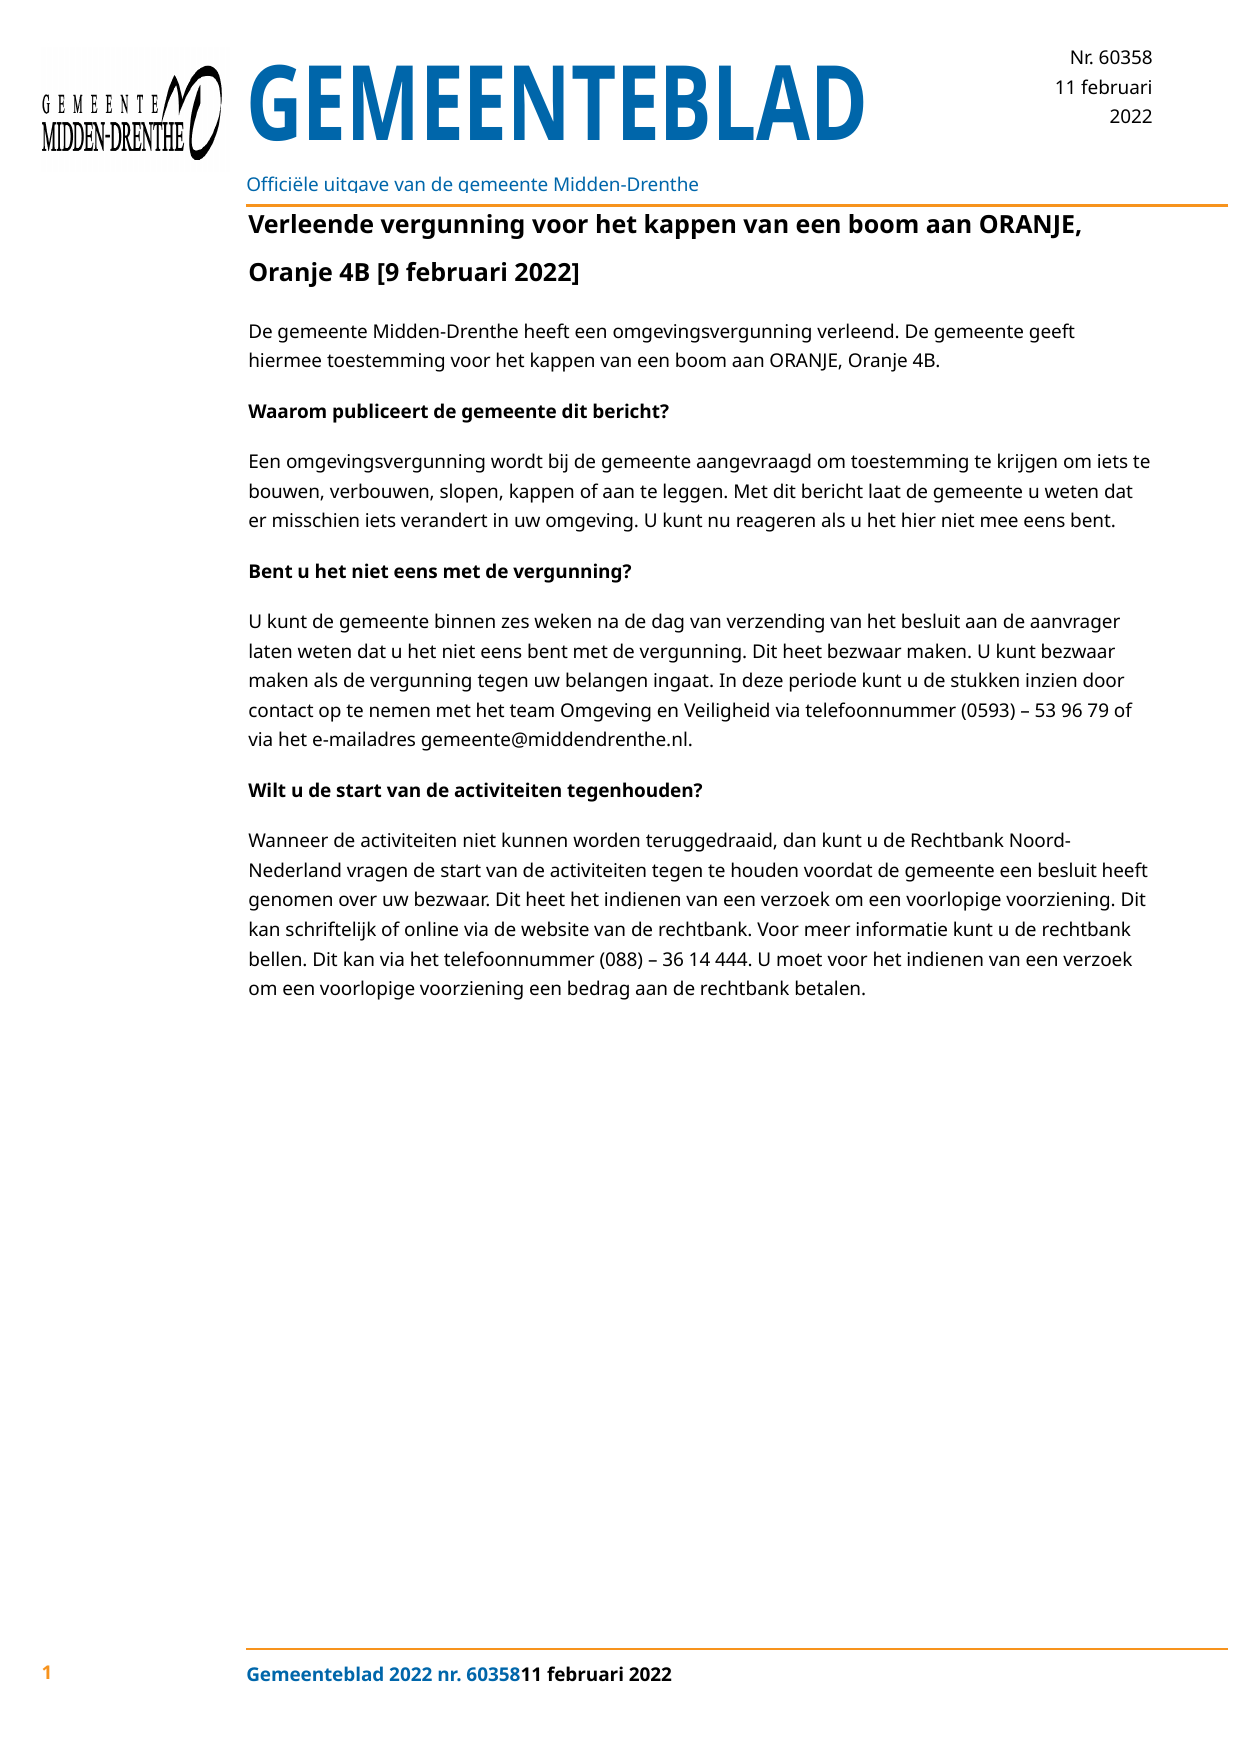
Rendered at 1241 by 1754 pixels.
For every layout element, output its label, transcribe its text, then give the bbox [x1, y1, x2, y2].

text Bent u het niet eens met de vergunning? [248, 558, 1152, 584]
text Waarom publiceert de gemeente dit bericht? [248, 398, 1152, 424]
text Verleende vergunning voor het kappen van een boom aan ORANJE, Oranje 4B [9 februari 2022] [248, 207, 1152, 288]
text U kunt de gemeente binnen zes weken na de dag van verzending van het besluit aan de aanvrager laten weten dat u het niet eens bent met de vergunning. Dit heet bezwaar maken. U kunt bezwaar maken als de vergunning tegen uw belangen ingaat. In deze periode kunt u de stukken inzien door contact op te nemen met het team Omgeving en Veiligheid via telefoonnummer (0593) – 53 96 79 of via het e-mailadres gemeente@middendrenthe.nl. [248, 608, 1152, 752]
text Wilt u de start van de activiteiten tegenhouden? [248, 777, 1152, 803]
text Wanneer de activiteiten niet kunnen worden teruggedraaid, dan kunt u de Rechtbank Noord-Nederland vragen de start van de activiteiten tegen te houden voordat de gemeente een besluit heeft genomen over uw bezwaar. Dit heet het indienen van een verzoek om een voorlopige voorziening. Dit kan schriftelijk of online via de website van de rechtbank. Voor meer informatie kunt u de rechtbank bellen. Dit kan via het telefoonnummer (088) – 36 14 444. U moet voor het indienen van een verzoek om een voorlopige voorziening een bedrag aan de rechtbank betalen. [248, 827, 1152, 1001]
text Een omgevingsvergunning wordt bij de gemeente aangevraagd om toestemming te krijgen om iets te bouwen, verbouwen, slopen, kappen of aan te leggen. Met dit bericht laat de gemeente u weten dat er misschien iets verandert in uw omgeving. U kunt nu reageren als u het hier niet mee eens bent. [248, 448, 1152, 533]
picture [41, 47, 231, 172]
text De gemeente Midden-Drenthe heeft een omgevingsvergunning verleend. De gemeente geeft hiermee toestemming voor het kappen van een boom aan ORANJE, Oranje 4B. [248, 318, 1152, 373]
